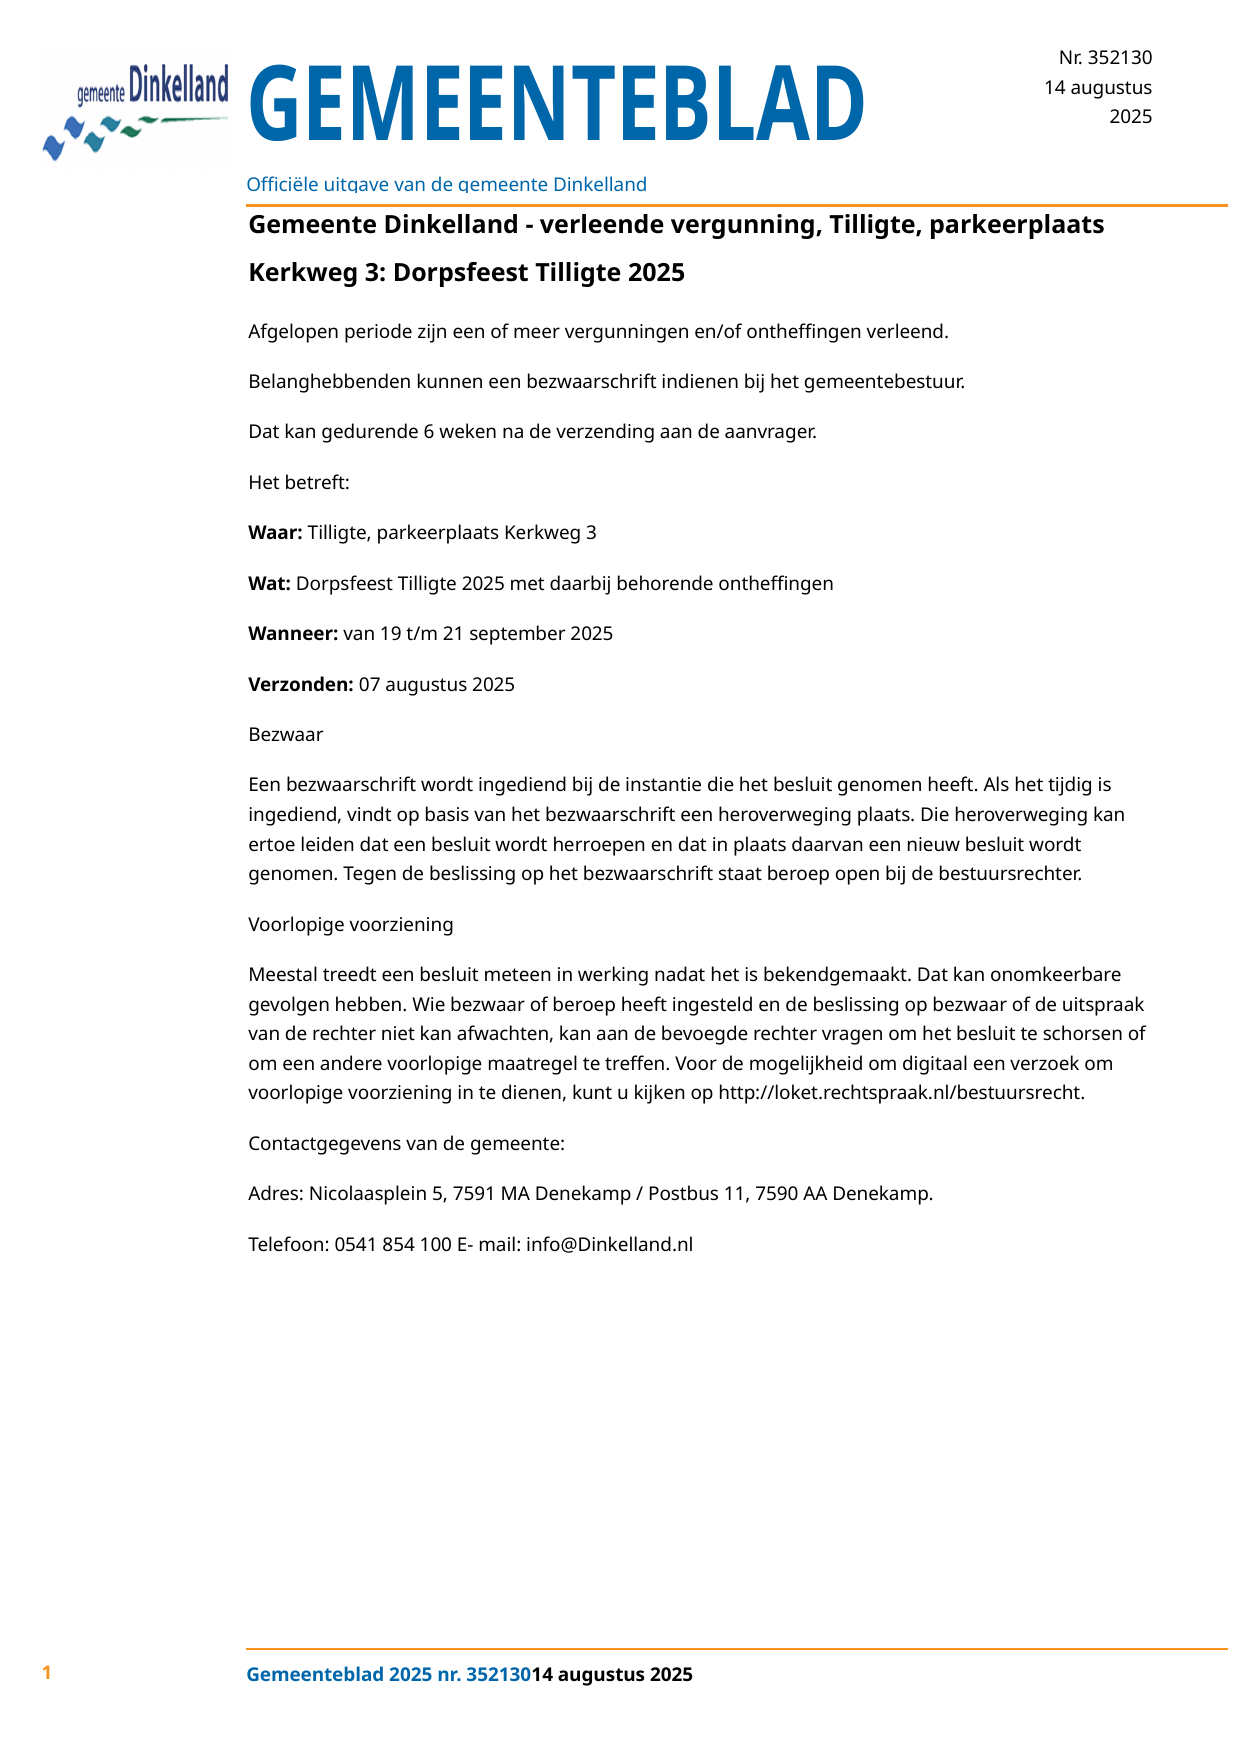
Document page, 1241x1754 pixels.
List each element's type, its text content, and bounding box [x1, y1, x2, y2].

text Wat: Dorpsfeest Tilligte 2025 met daarbij behorende ontheffingen [248, 570, 1152, 596]
text Telefoon: 0541 854 100 E- mail: info@Dinkelland.nl [248, 1231, 1152, 1257]
text Het betreft: [248, 469, 1152, 495]
text Afgelopen periode zijn een of meer vergunningen en/of ontheffingen verleend. [248, 318, 1152, 344]
text Contactgegevens van de gemeente: [248, 1130, 1152, 1156]
text Adres: Nicolaasplein 5, 7591 MA Denekamp / Postbus 11, 7590 AA Denekamp. [248, 1180, 1152, 1206]
text Voorlopige voorziening [248, 911, 1152, 937]
text Belanghebbenden kunnen een bezwaarschrift indienen bij het gemeentebestuur. [248, 368, 1152, 394]
text Dat kan gedurende 6 weken na de verzending aan de aanvrager. [248, 419, 1152, 444]
text Een bezwaarschrift wordt ingediend bij de instantie die het besluit genomen heeft. Als het tijdig is ingediend, vindt op basis van het bezwaarschrift een heroverweging plaats. Die heroverweging kan ertoe leiden dat een besluit wordt herroepen en dat in plaats daarvan een nieuw besluit wordt genomen. Tegen de beslissing op het bezwaarschrift staat beroep open bij de bestuursrechter. [248, 772, 1152, 886]
picture [41, 47, 231, 172]
text Waar: Tilligte, parkeerplaats Kerkweg 3 [248, 519, 1152, 545]
text Meestal treedt een besluit meteen in werking nadat het is bekendgemaakt. Dat kan onomkeerbare gevolgen hebben. Wie bezwaar of beroep heeft ingesteld en de beslissing op bezwaar of de uitspraak van de rechter niet kan afwachten, kan aan de bevoegde rechter vragen om het besluit te schorsen of om een andere voorlopige maatregel te treffen. Voor de mogelijkheid om digitaal een verzoek om voorlopige voorziening in te dienen, kunt u kijken op http://loket.rechtspraak.nl/bestuursrecht. [248, 961, 1152, 1105]
text Gemeente Dinkelland - verleende vergunning, Tilligte, parkeerplaats Kerkweg 3: Dorpsfeest Tilligte 2025 [248, 207, 1152, 288]
text Bezwaar [248, 721, 1152, 747]
text Verzonden: 07 augustus 2025 [248, 671, 1152, 697]
text Wanneer: van 19 t/m 21 september 2025 [248, 620, 1152, 646]
